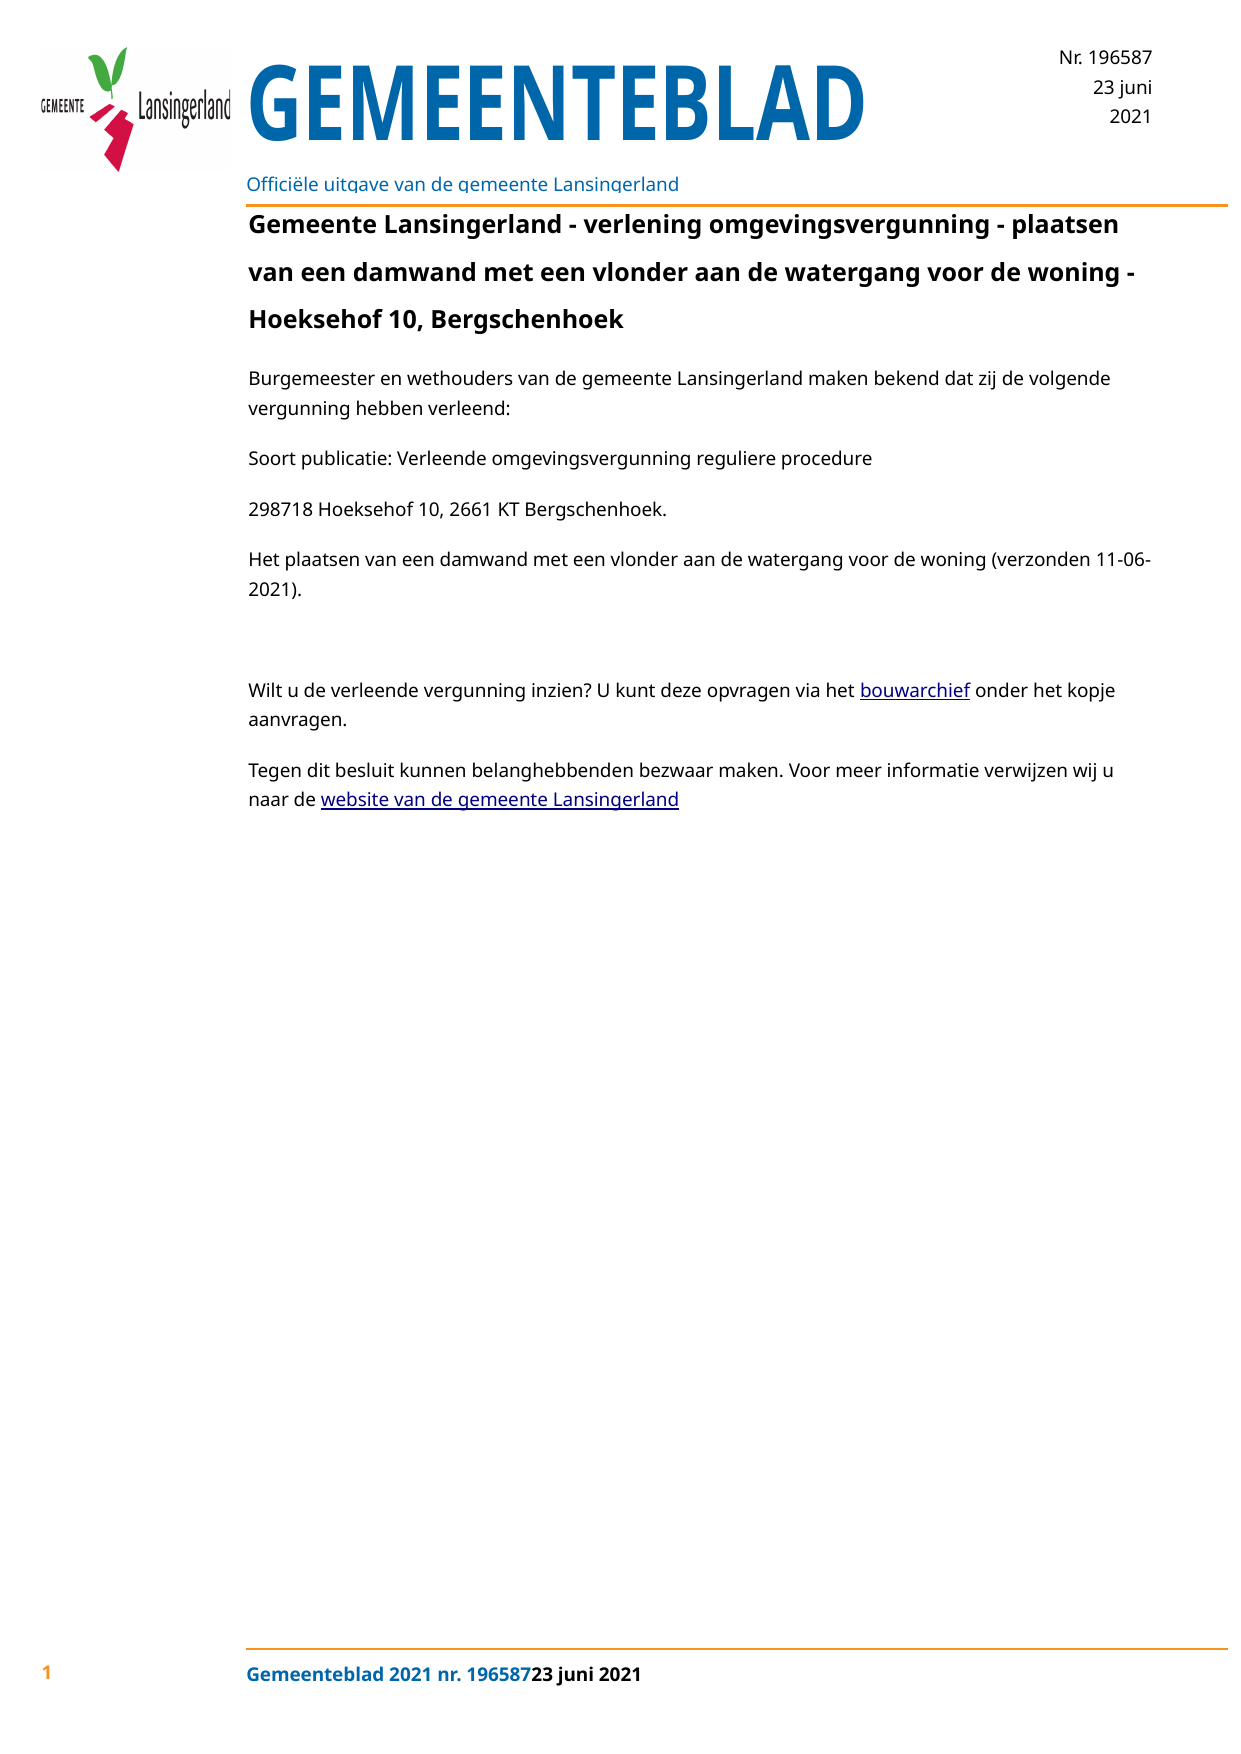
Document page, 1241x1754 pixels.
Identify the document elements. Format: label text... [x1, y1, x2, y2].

text Tegen dit besluit kunnen belanghebbenden bezwaar maken. Voor meer informatie verwijzen wij u naar de website van de gemeente Lansingerland [248, 757, 1152, 812]
picture [41, 47, 231, 172]
text Gemeente Lansingerland - verlening omgevingsvergunning - plaatsen van een damwand met een vlonder aan de watergang voor de woning - Hoeksehof 10, Bergschenhoek [248, 207, 1152, 336]
text Burgemeester en wethouders van de gemeente Lansingerland maken bekend dat zij de volgende vergunning hebben verleend: [248, 366, 1152, 421]
text 298718 Hoeksehof 10, 2661 KT Bergschenhoek. [248, 496, 1152, 522]
text Wilt u de verleende vergunning inzien? U kunt deze opvragen via het bouwarchief onder het kopje aanvragen. [248, 677, 1152, 732]
text Het plaatsen van een damwand met een vlonder aan de watergang voor de woning (verzonden 11-06-2021). [248, 546, 1152, 602]
text Soort publicatie: Verleende omgevingsvergunning reguliere procedure [248, 446, 1152, 471]
